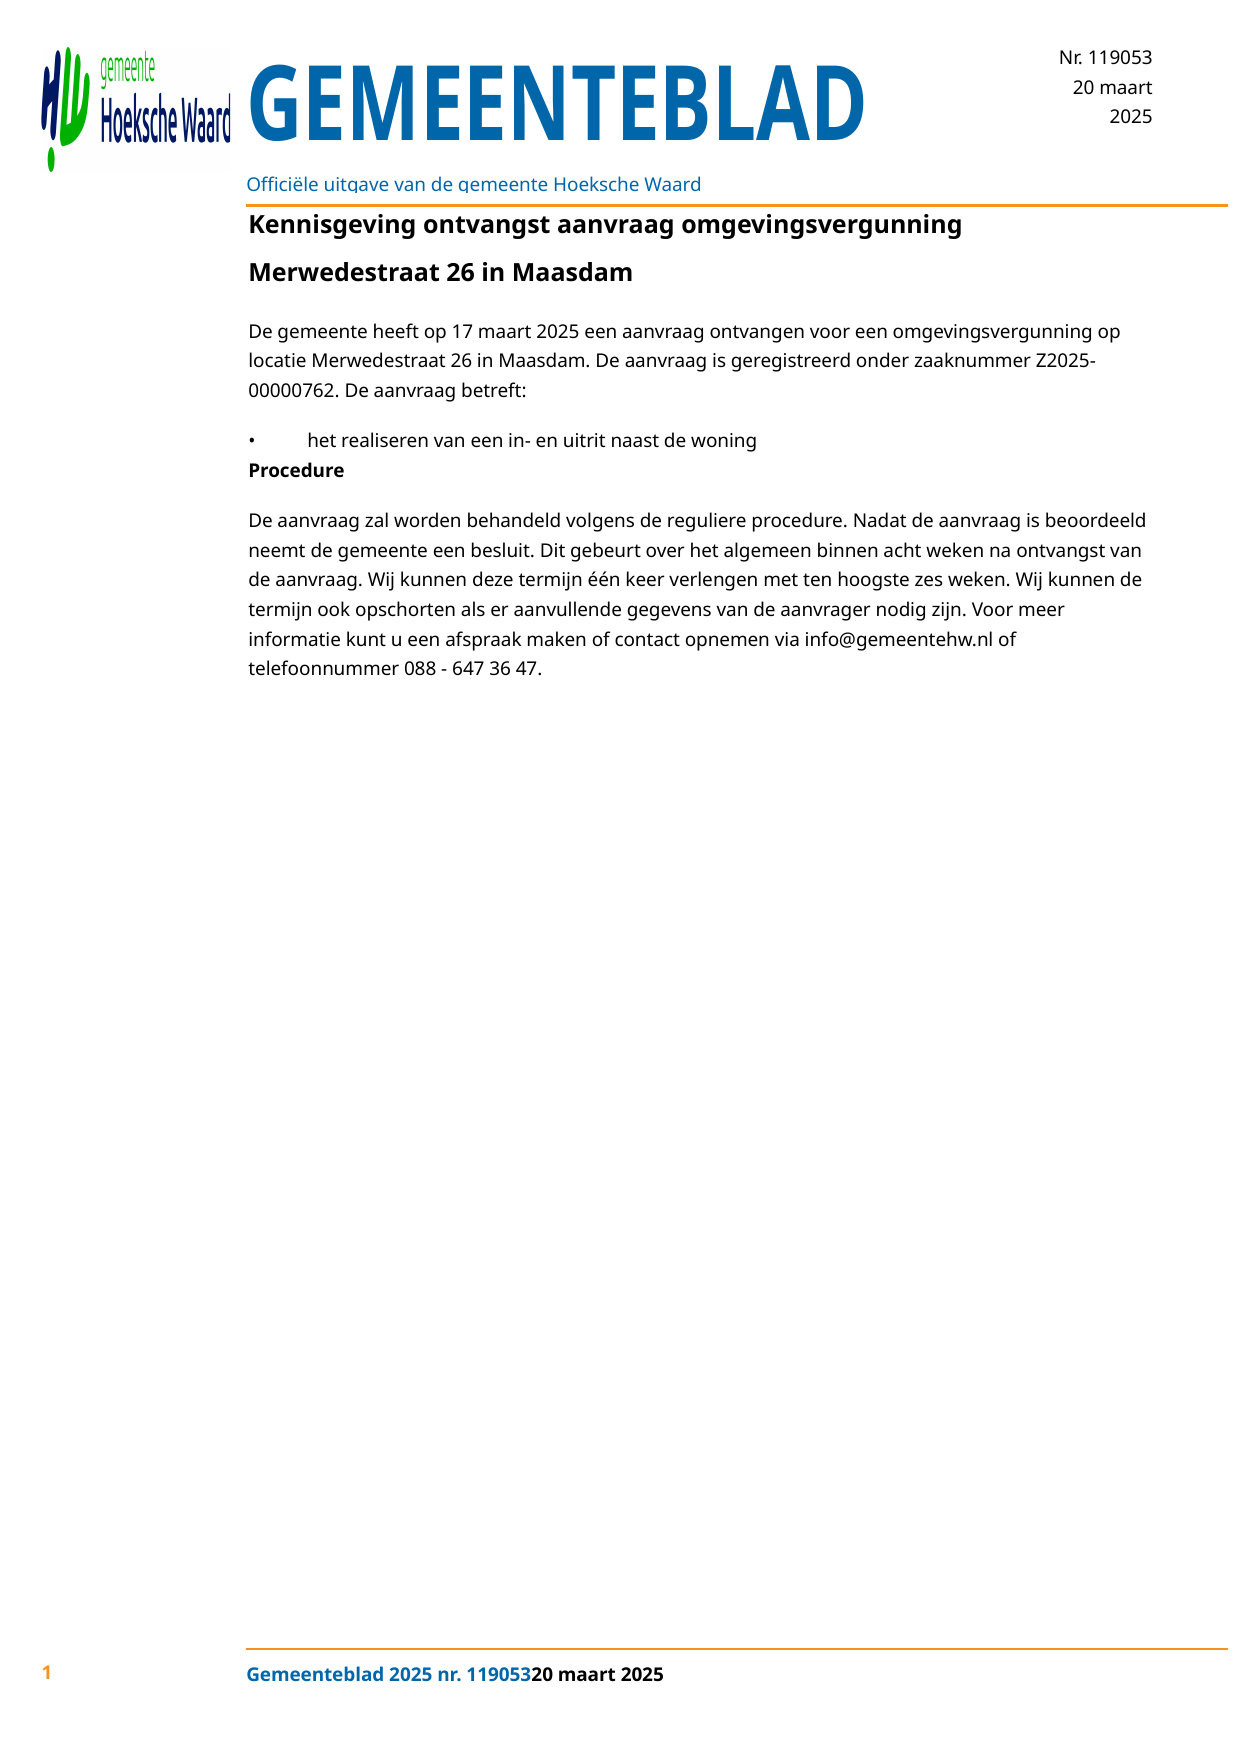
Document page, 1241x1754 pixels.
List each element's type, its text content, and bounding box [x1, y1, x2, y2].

text Procedure [248, 457, 1152, 483]
list het realiseren van een in- en uitrit naast de woning [248, 427, 1152, 453]
text De gemeente heeft op 17 maart 2025 een aanvraag ontvangen voor een omgevingsvergunning op locatie Merwedestraat 26 in Maasdam. De aanvraag is geregistreerd onder zaaknummer Z2025-00000762. De aanvraag betreft: [248, 318, 1152, 403]
text De aanvraag zal worden behandeld volgens de reguliere procedure. Nadat de aanvraag is beoordeeld neemt de gemeente een besluit. Dit gebeurt over het algemeen binnen acht weken na ontvangst van de aanvraag. Wij kunnen deze termijn één keer verlengen met ten hoogste zes weken. Wij kunnen de termijn ook opschorten als er aanvullende gegevens van de aanvrager nodig zijn. Voor meer informatie kunt u een afspraak maken of contact opnemen via info@gemeentehw.nl of telefoonnummer 088 - 647 36 47. [248, 507, 1152, 681]
text Kennisgeving ontvangst aanvraag omgevingsvergunning Merwedestraat 26 in Maasdam [248, 207, 1152, 288]
picture [41, 47, 231, 172]
